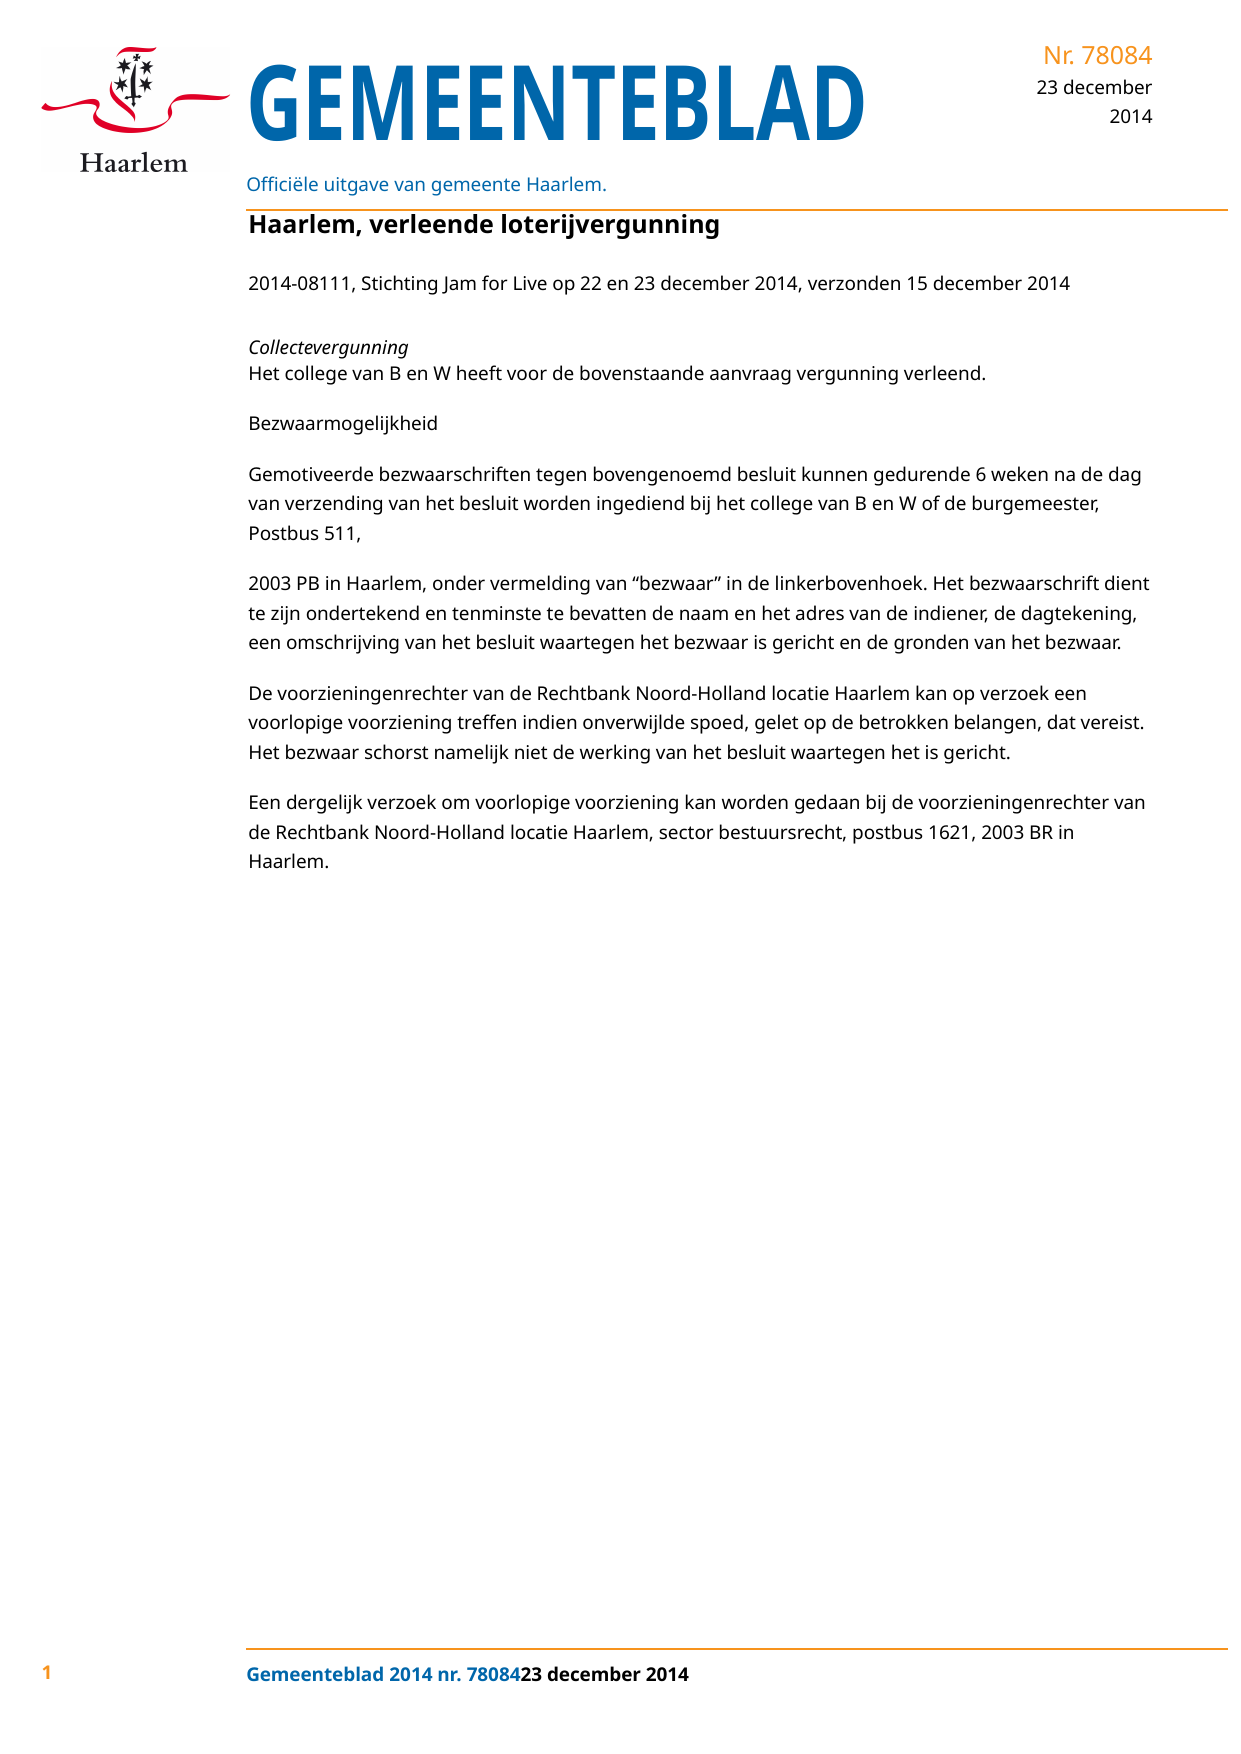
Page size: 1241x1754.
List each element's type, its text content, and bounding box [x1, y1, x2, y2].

text De voorzieningenrechter van de Rechtbank Noord-Holland locatie Haarlem kan op verzoek een voorlopige voorziening treffen indien onverwijlde spoed, gelet op de betrokken belangen, dat vereist. Het bezwaar schorst namelijk niet de werking van het besluit waartegen het is gericht. [248, 680, 1152, 765]
text 2003 PB in Haarlem, onder vermelding van “bezwaar” in de linkerbovenhoek. Het bezwaarschrift dient te zijn ondertekend en tenminste te bevatten de naam en het adres van de indiener, de dagtekening, een omschrijving van het besluit waartegen het bezwaar is gericht en de gronden van het bezwaar. [248, 570, 1152, 655]
text Collectevergunning [248, 334, 1152, 360]
text Een dergelijk verzoek om voorlopige voorziening kan worden gedaan bij de voorzieningenrechter van de Rechtbank Noord-Holland locatie Haarlem, sector bestuursrecht, postbus 1621, 2003 BR in Haarlem. [248, 789, 1152, 874]
text Haarlem, verleende loterijvergunning [248, 211, 1152, 241]
text Het college van B en W heeft voor de bovenstaande aanvraag vergunning verleend. [248, 360, 1152, 386]
text 2014-08111, Stichting Jam for Live op 22 en 23 december 2014, verzonden 15 december 2014 [248, 270, 1152, 296]
text Bezwaarmogelijkheid [248, 410, 1152, 436]
text Gemotiveerde bezwaarschriften tegen bovengenoemd besluit kunnen gedurende 6 weken na de dag van verzending van het besluit worden ingediend bij het college van B en W of de burgemeester, Postbus 511, [248, 461, 1152, 546]
picture [41, 47, 231, 172]
